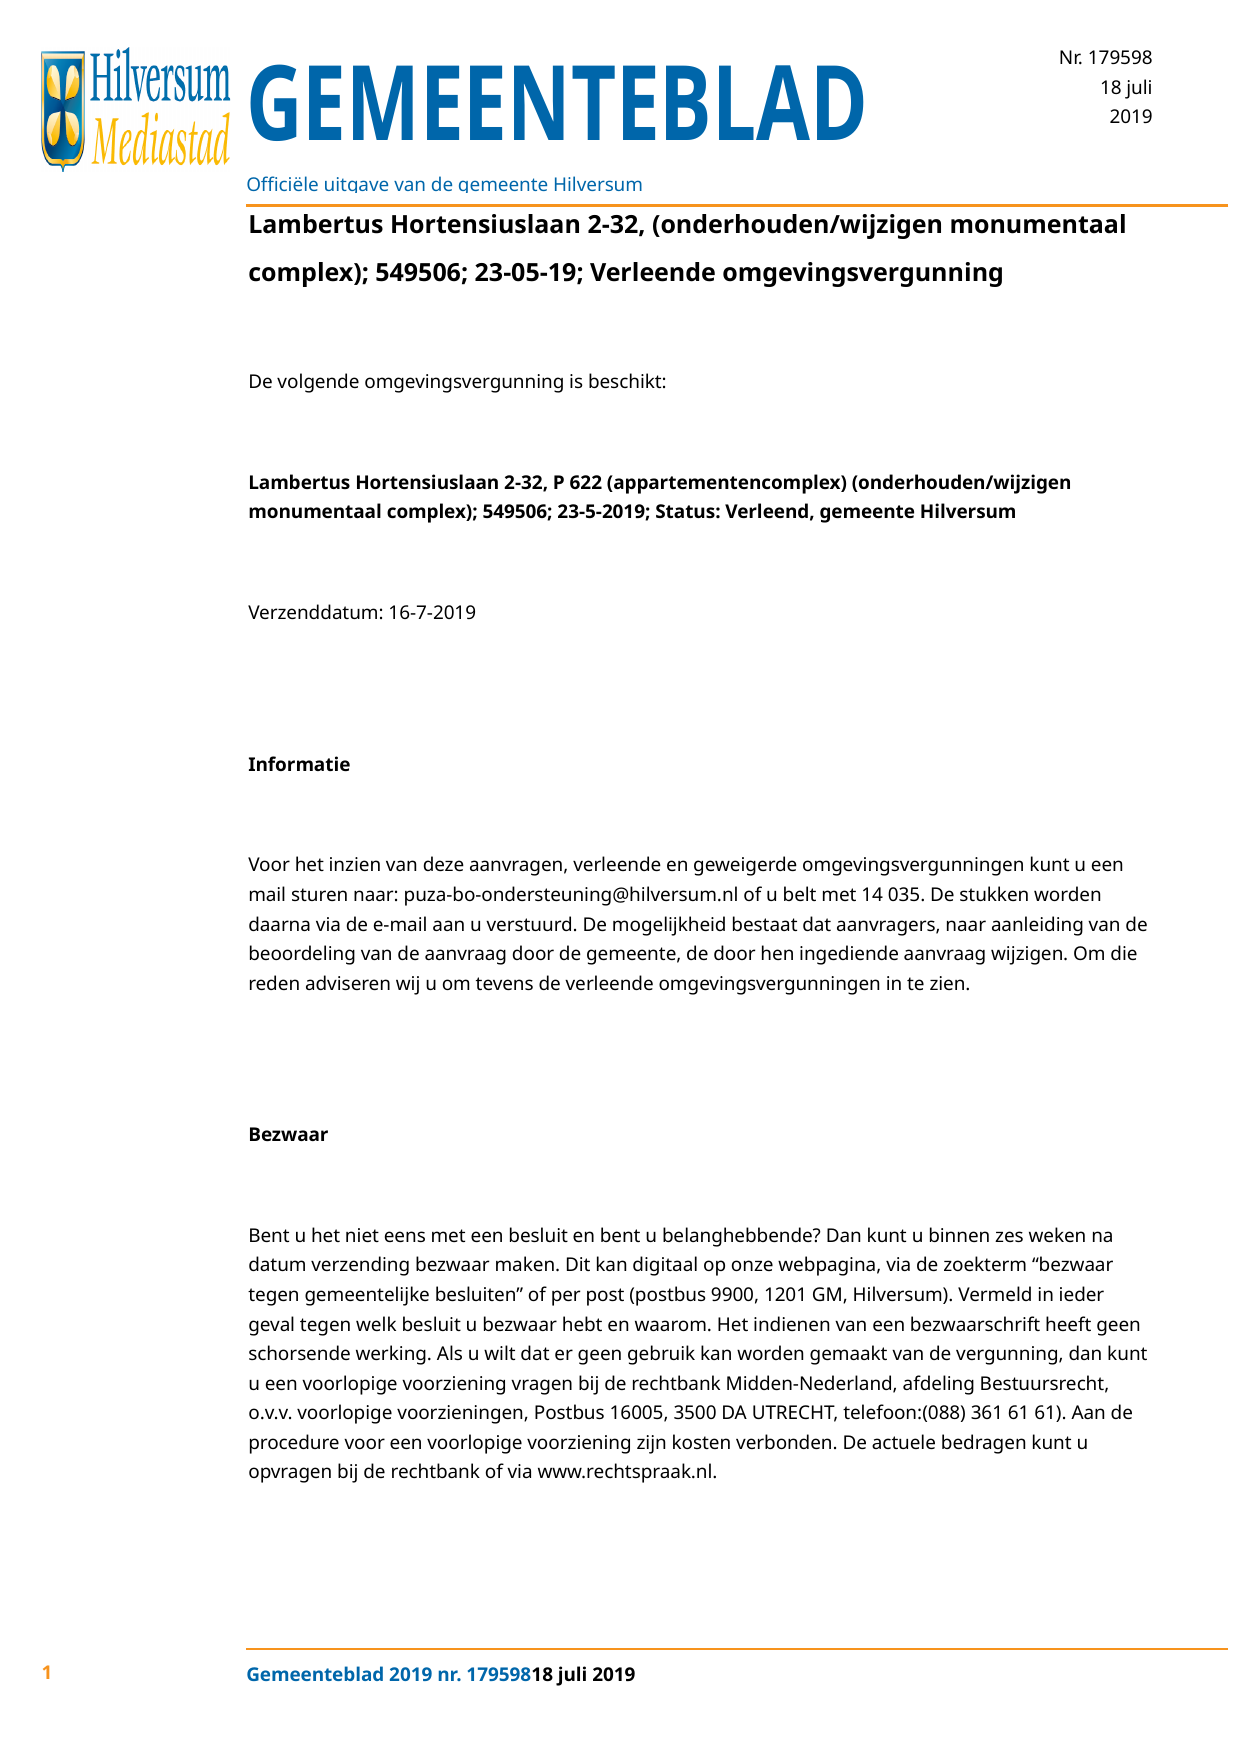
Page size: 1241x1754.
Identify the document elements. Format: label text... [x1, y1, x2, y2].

text Lambertus Hortensiuslaan 2-32, (onderhouden/wijzigen monumentaal complex); 549506; 23-05-19; Verleende omgevingsvergunning [248, 207, 1152, 288]
text Informatie [248, 751, 1152, 777]
picture [41, 47, 231, 172]
text De volgende omgevingsvergunning is beschikt: [248, 368, 1152, 394]
text Bezwaar [248, 1121, 1152, 1147]
text Verzenddatum: 16-7-2019 [248, 599, 1152, 625]
text Voor het inzien van deze aanvragen, verleende en geweigerde omgevingsvergunningen kunt u een mail sturen naar: puza-bo-ondersteuning@hilversum.nl of u belt met 14 035. De stukken worden daarna via de e-mail aan u verstuurd. De mogelijkheid bestaat dat aanvragers, naar aanleiding van de beoordeling van de aanvraag door de gemeente, de door hen ingediende aanvraag wijzigen. Om die reden adviseren wij u om tevens de verleende omgevingsvergunningen in te zien. [248, 852, 1152, 996]
text Lambertus Hortensiuslaan 2-32, P 622 (appartementencomplex) (onderhouden/wijzigen monumentaal complex); 549506; 23-5-2019; Status: Verleend, gemeente Hilversum [248, 469, 1152, 524]
text Bent u het niet eens met een besluit en bent u belanghebbende? Dan kunt u binnen zes weken na datum verzending bezwaar maken. Dit kan digitaal op onze webpagina, via de zoekterm “bezwaar tegen gemeentelijke besluiten” of per post (postbus 9900, 1201 GM, Hilversum). Vermeld in ieder geval tegen welk besluit u bezwaar hebt en waarom. Het indienen van een bezwaarschrift heeft geen schorsende werking. Als u wilt dat er geen gebruik kan worden gemaakt van de vergunning, dan kunt u een voorlopige voorziening vragen bij de rechtbank Midden-Nederland, afdeling Bestuursrecht, o.v.v. voorlopige voorzieningen, Postbus 16005, 3500 DA UTRECHT, telefoon:(088) 361 61 61). Aan de procedure voor een voorlopige voorziening zijn kosten verbonden. De actuele bedragen kunt u opvragen bij de rechtbank of via www.rechtspraak.nl. [248, 1222, 1152, 1484]
